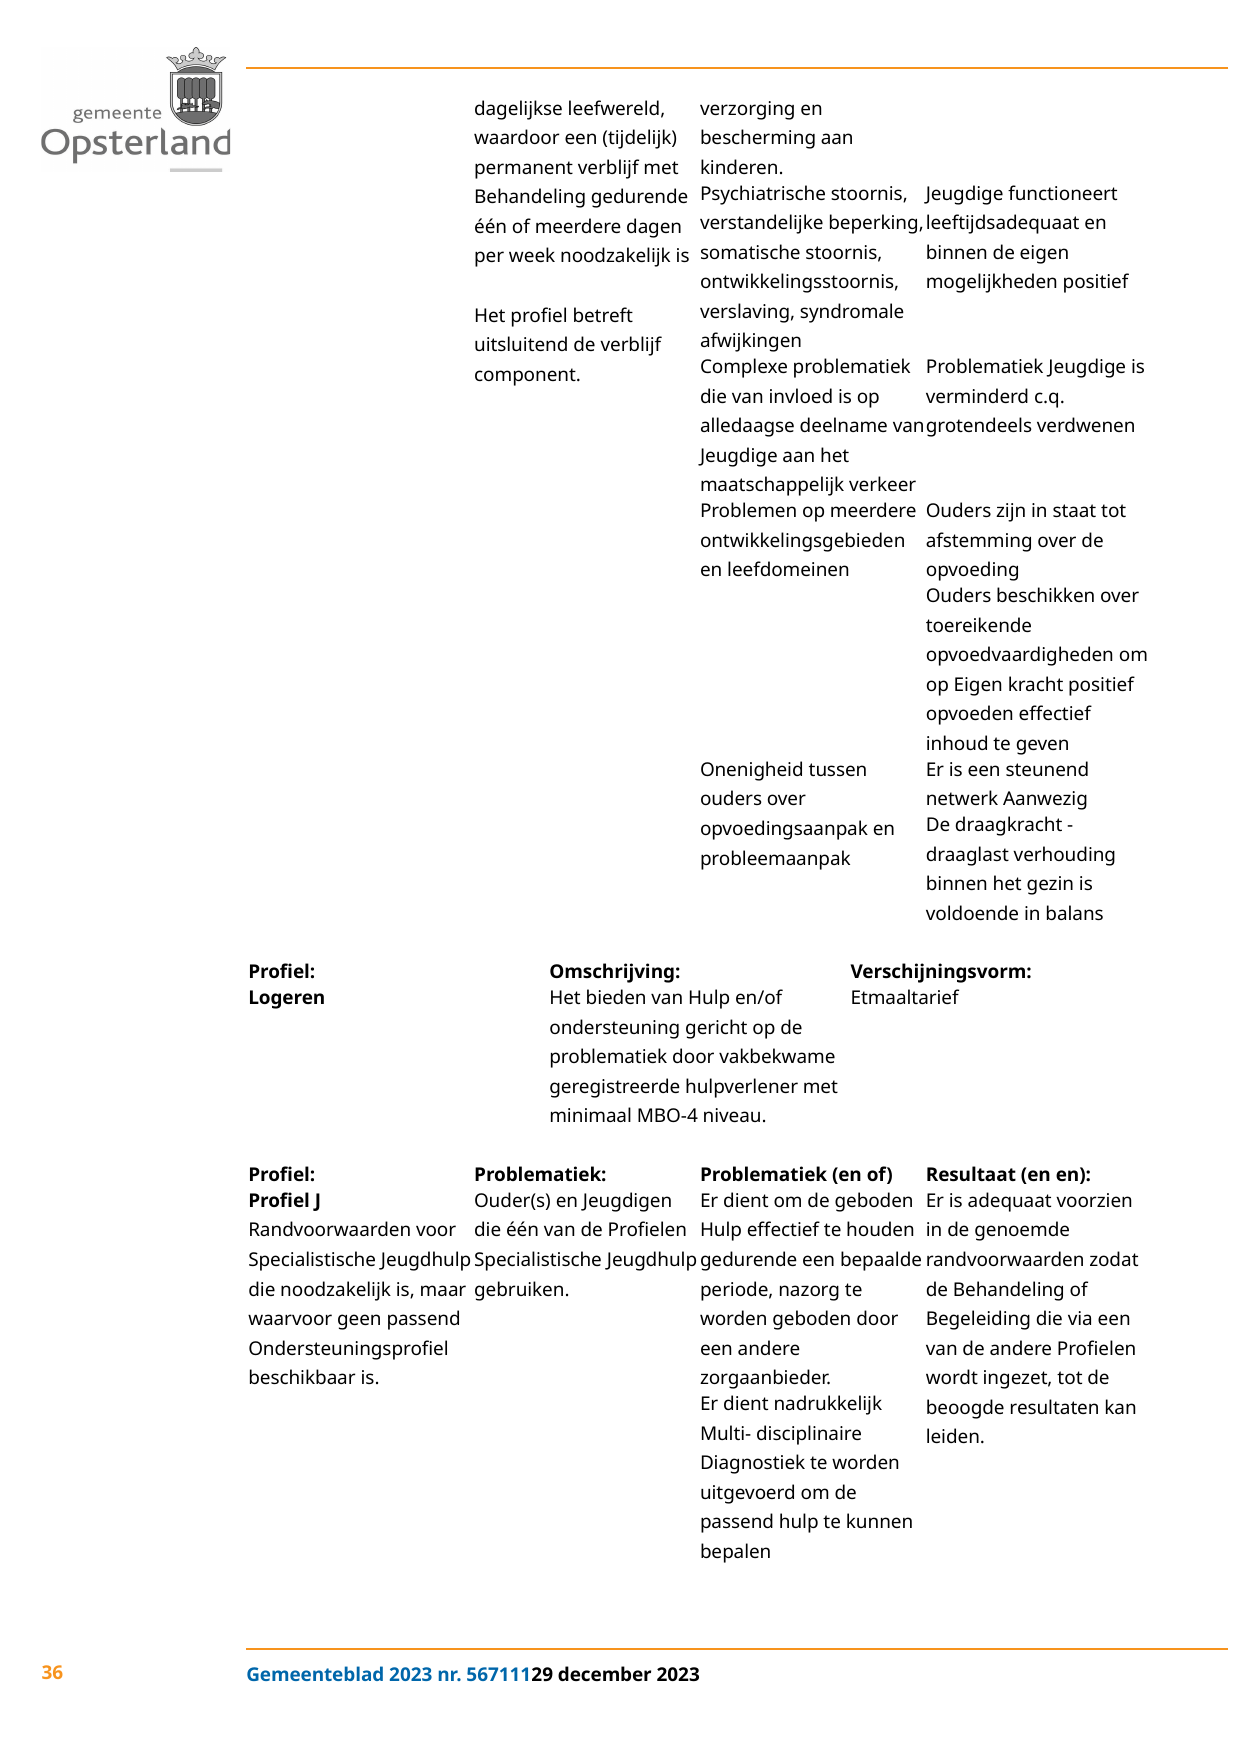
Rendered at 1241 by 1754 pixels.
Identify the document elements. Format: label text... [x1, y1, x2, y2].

table_cell Complexe problematiek die van invloed is op alledaagse deelname van Jeugdige aan het maatschappelijk verkeer [700, 353, 926, 497]
table_cell Er dient om de geboden Hulp effectief te houden gedurende een bepaalde periode, nazorg te worden geboden door een andere zorgaanbieder. [700, 1187, 926, 1390]
table_header Omschrijving: [549, 959, 850, 984]
table_cell [926, 95, 1152, 180]
table_header Resultaat (en en): [926, 1161, 1152, 1187]
table_header Verschijningsvorm: [850, 959, 1152, 984]
table_cell [248, 95, 474, 926]
table_cell Jeugdige functioneert leeftijdsadequaat en binnen de eigen mogelijkheden positief [926, 180, 1152, 353]
table_header Problematiek (en of) [700, 1161, 926, 1187]
table_cell verzorging en bescherming aan kinderen. [700, 95, 926, 180]
table_cell Ouder(s) en Jeugdigen die één van de Profielen Specialistische Jeugdhulp gebruiken. [474, 1187, 700, 1564]
table_cell Problemen op meerdere ontwikkelingsgebieden en leefdomeinen [700, 498, 926, 756]
table_cell Logeren [248, 984, 549, 1128]
table_cell Ouders zijn in staat tot afstemming over de opvoeding [926, 498, 1152, 582]
table_cell Er dient nadrukkelijk Multi- disciplinaire Diagnostiek te worden uitgevoerd om de passend hulp te kunnen bepalen [700, 1390, 926, 1564]
picture [41, 47, 231, 172]
table_cell Onenigheid tussen ouders over opvoedingsaanpak en probleemaanpak [700, 756, 926, 926]
table_cell Het bieden van Hulp en/of ondersteuning gericht op de problematiek door vakbekwame geregistreerde hulpverlener met minimaal MBO-4 niveau. [549, 984, 850, 1128]
table_header Problematiek: [474, 1161, 700, 1187]
table_header Profiel: [248, 959, 549, 984]
table_cell Psychiatrische stoornis, verstandelijke beperking, somatische stoornis, ontwikkelingsstoornis, verslaving, syndromale afwijkingen [700, 180, 926, 353]
table_cell De draagkracht - draaglast verhouding binnen het gezin is voldoende in balans [926, 811, 1152, 926]
table_cell Er is adequaat voorzien in de genoemde randvoorwaarden zodat de Behandeling of Begeleiding die via een van de andere Profielen wordt ingezet, tot de beoogde resultaten kan leiden. [926, 1187, 1152, 1564]
table_cell Etmaaltarief [850, 984, 1152, 1128]
table_cell Problematiek Jeugdige is verminderd c.q. grotendeels verdwenen [926, 353, 1152, 497]
table_cell Ouders beschikken over toereikende opvoedvaardigheden om op Eigen kracht positief opvoeden effectief inhoud te geven [926, 582, 1152, 756]
table_cell Er is een steunend netwerk Aanwezig [926, 756, 1152, 811]
table_header Profiel: [248, 1161, 474, 1187]
table_cell dagelijkse leefwereld, waardoor een (tijdelijk) permanent verblijf met Behandeling gedurende één of meerdere dagen per week noodzakelijk is Het profiel betreft uitsluitend de verblijf component. [474, 95, 700, 926]
table_cell Profiel J Randvoorwaarden voor Specialistische Jeugdhulp die noodzakelijk is, maar waarvoor geen passend Ondersteuningsprofiel beschikbaar is. [248, 1187, 474, 1564]
